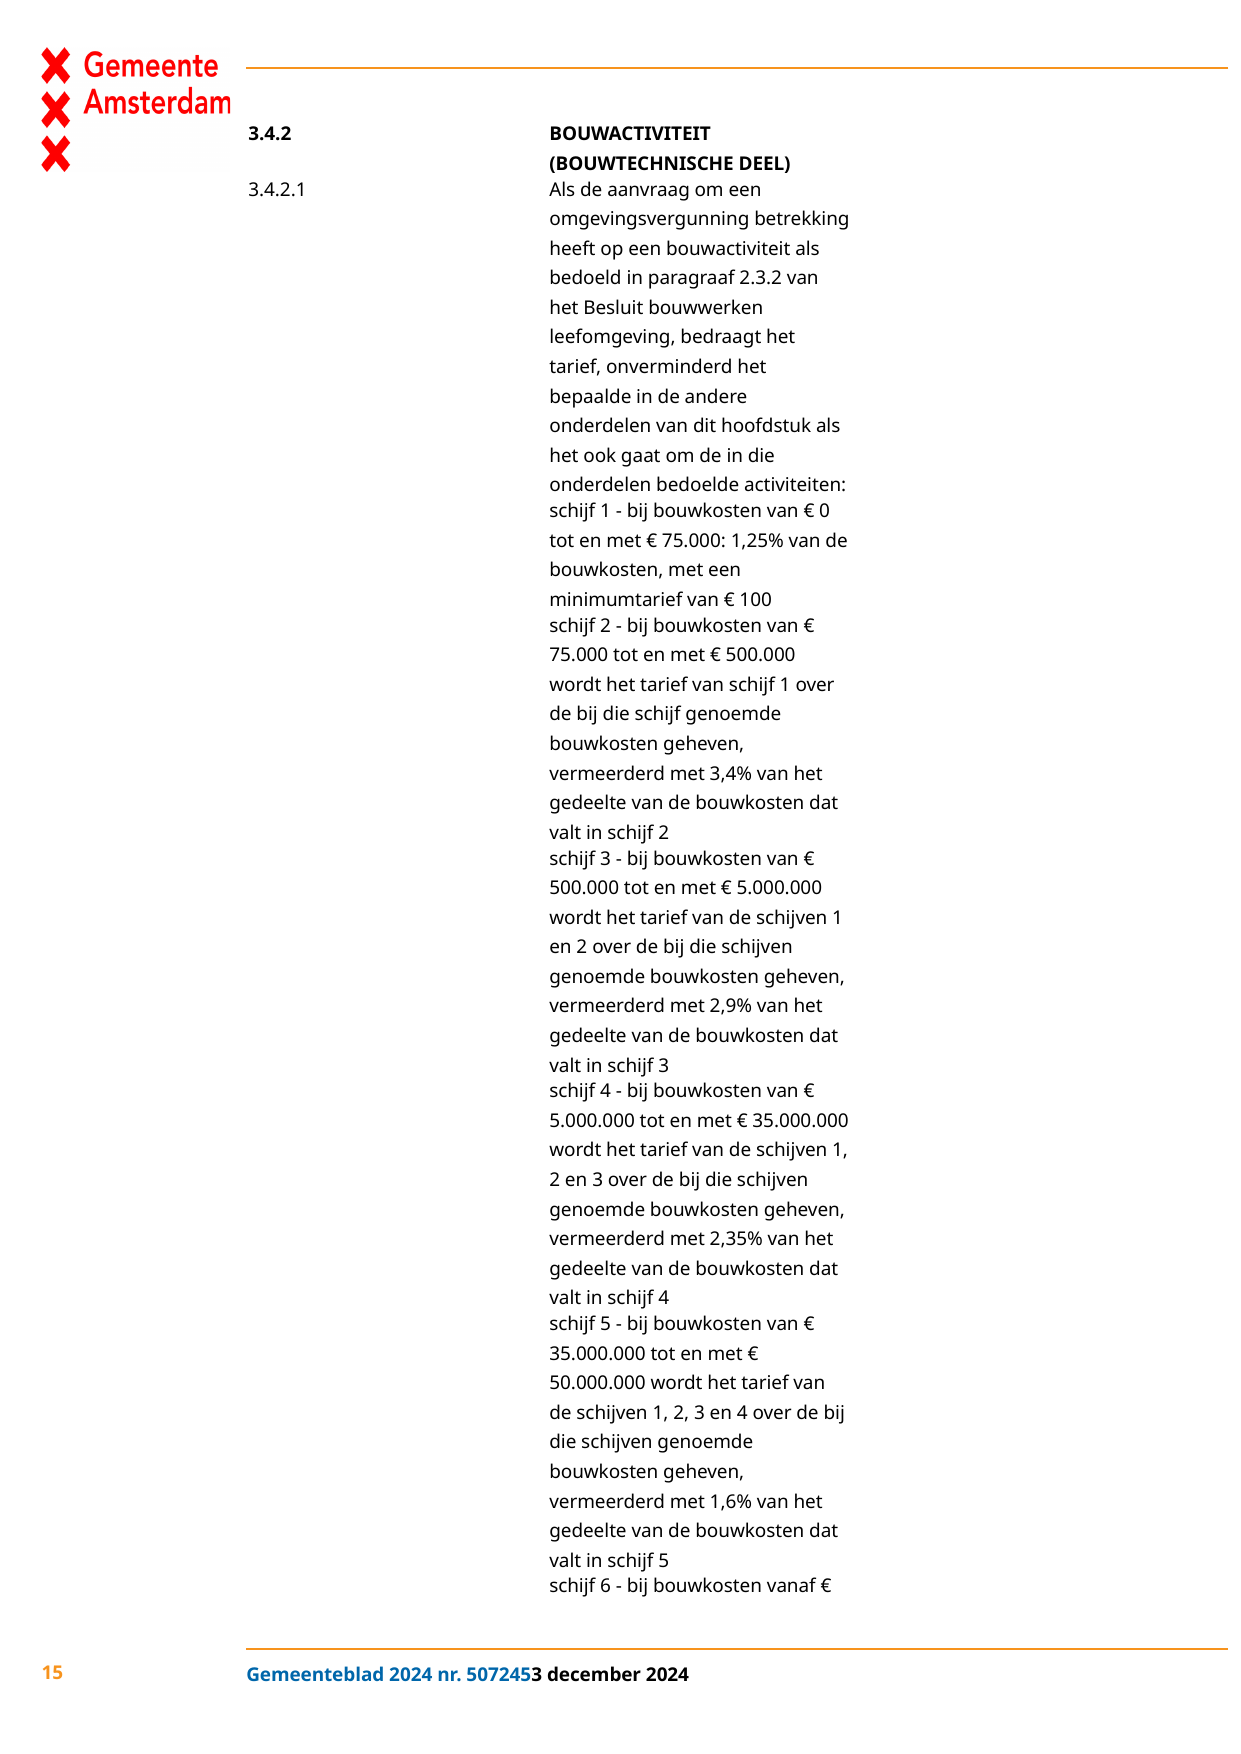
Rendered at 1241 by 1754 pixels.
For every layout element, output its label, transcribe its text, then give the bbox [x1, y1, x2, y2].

table_cell Als de aanvraag om een omgevingsvergunning betrekking heeft op een bouwactiviteit als bedoeld in paragraaf 2.3.2 van het Besluit bouwwerken leefomgeving, bedraagt het tarief, onverminderd het bepaalde in de andere onderdelen van dit hoofdstuk als het ook gaat om de in die onderdelen bedoelde activiteiten: [549, 176, 850, 497]
table_cell 3.4.2 [248, 121, 549, 176]
table_cell [850, 612, 1152, 845]
table_cell [850, 176, 1152, 497]
table_cell [850, 845, 1152, 1077]
table_cell [248, 845, 549, 1077]
table_cell [850, 1573, 1152, 1598]
table_cell [850, 1078, 1152, 1310]
picture [41, 47, 231, 172]
table_cell [248, 95, 549, 121]
table_cell schijf 1 - bij bouwkosten van € 0 tot en met € 75.000: 1,25% van de bouwkosten, met een minimumtarief van € 100 [549, 498, 850, 612]
table_cell [248, 498, 549, 612]
table_cell [850, 498, 1152, 612]
table_cell 3.4.2.1 [248, 176, 549, 497]
table_cell [248, 1573, 549, 1598]
table_cell [248, 1310, 549, 1573]
table_cell [850, 121, 1152, 176]
table_cell schijf 3 - bij bouwkosten van € 500.000 tot en met € 5.000.000 wordt het tarief van de schijven 1 en 2 over de bij die schijven genoemde bouwkosten geheven, vermeerderd met 2,9% van het gedeelte van de bouwkosten dat valt in schijf 3 [549, 845, 850, 1077]
table_cell schijf 4 - bij bouwkosten van € 5.000.000 tot en met € 35.000.000 wordt het tarief van de schijven 1, 2 en 3 over de bij die schijven genoemde bouwkosten geheven, vermeerderd met 2,35% van het gedeelte van de bouwkosten dat valt in schijf 4 [549, 1078, 850, 1310]
table_cell schijf 5 - bij bouwkosten van € 35.000.000 tot en met € 50.000.000 wordt het tarief van de schijven 1, 2, 3 en 4 over de bij die schijven genoemde bouwkosten geheven, vermeerderd met 1,6% van het gedeelte van de bouwkosten dat valt in schijf 5 [549, 1310, 850, 1573]
table_cell [248, 612, 549, 845]
table_cell schijf 2 - bij bouwkosten van € 75.000 tot en met € 500.000 wordt het tarief van schijf 1 over de bij die schijf genoemde bouwkosten geheven, vermeerderd met 3,4% van het gedeelte van de bouwkosten dat valt in schijf 2 [549, 612, 850, 845]
table_cell schijf 6 - bij bouwkosten vanaf € [549, 1573, 850, 1598]
table_cell [850, 1310, 1152, 1573]
table_cell [850, 95, 1152, 121]
table_cell [248, 1078, 549, 1310]
table_cell [549, 95, 850, 121]
table_cell BOUWACTIVITEIT (BOUWTECHNISCHE DEEL) [549, 121, 850, 176]
